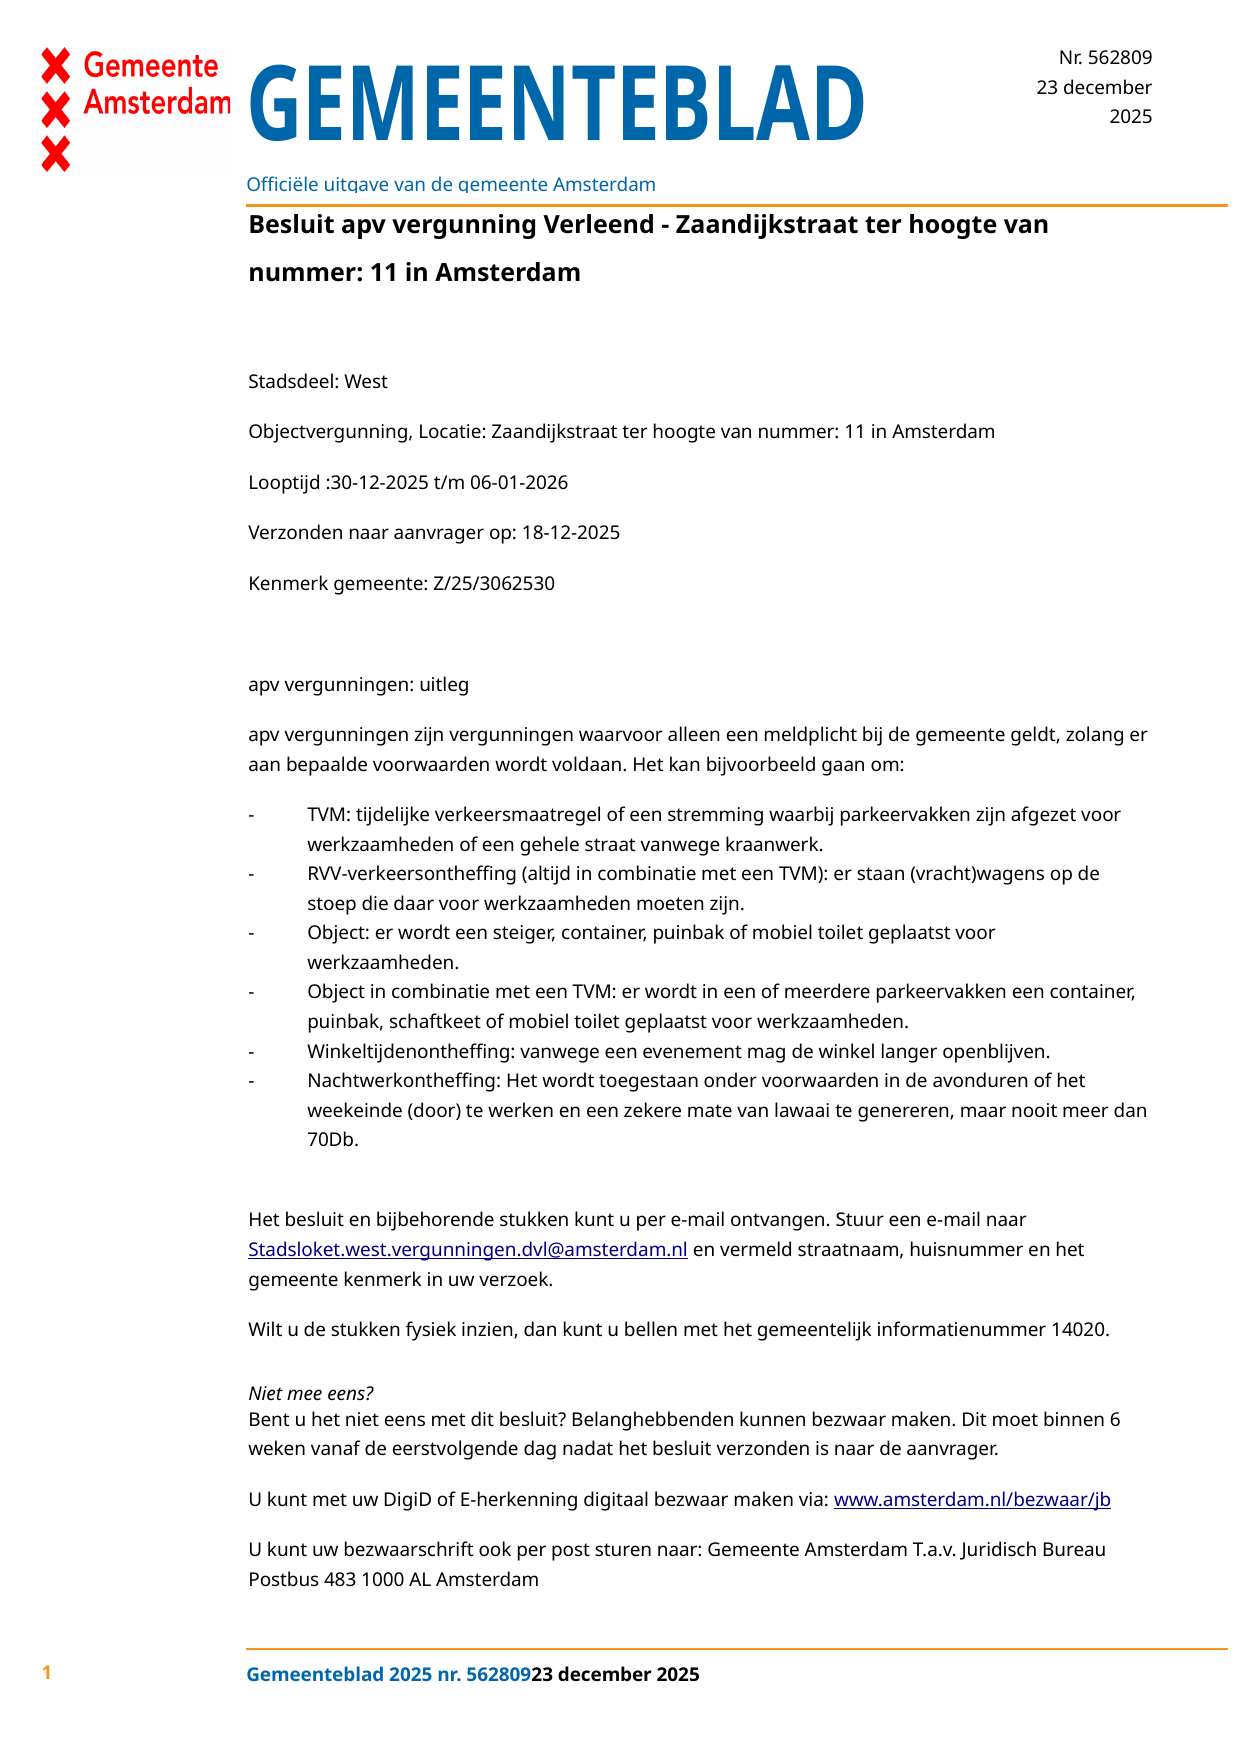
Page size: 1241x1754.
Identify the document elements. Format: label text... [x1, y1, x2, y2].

list Winkeltijdenontheffing: vanwege een evenement mag de winkel langer openblijven. [248, 1038, 1152, 1064]
text Stadsdeel: West [248, 368, 1152, 394]
text Kenmerk gemeente: Z/25/3062530 [248, 570, 1152, 596]
text Niet mee eens? [248, 1380, 1152, 1406]
list Nachtwerkontheffing: Het wordt toegestaan onder voorwaarden in de avonduren of het weekeinde (door) te werken en een zekere mate van lawaai te genereren, maar nooit meer dan 70Db. [248, 1067, 1152, 1152]
text U kunt met uw DigiD of E-herkenning digitaal bezwaar maken via: www.amsterdam.nl/bezwaar/jb [248, 1486, 1152, 1512]
text Het besluit en bijbehorende stukken kunt u per e-mail ontvangen. Stuur een e-mail naar Stadsloket.west.vergunningen.dvl@amsterdam.nl en vermeld straatnaam, huisnummer en het gemeente kenmerk in uw verzoek. [248, 1207, 1152, 1292]
text Bent u het niet eens met dit besluit? Belanghebbenden kunnen bezwaar maken. Dit moet binnen 6 weken vanaf de eerstvolgende dag nadat het besluit verzonden is naar de aanvrager. [248, 1406, 1152, 1461]
text U kunt uw bezwaarschrift ook per post sturen naar: Gemeente Amsterdam T.a.v. Juridisch Bureau Postbus 483 1000 AL Amsterdam [248, 1536, 1152, 1592]
text Looptijd :30-12-2025 t/m 06-01-2026 [248, 469, 1152, 495]
text Objectvergunning, Locatie: Zaandijkstraat ter hoogte van nummer: 11 in Amsterdam [248, 419, 1152, 444]
text apv vergunningen zijn vergunningen waarvoor alleen een meldplicht bij de gemeente geldt, zolang er aan bepaalde voorwaarden wordt voldaan. Het kan bijvoorbeeld gaan om: [248, 721, 1152, 777]
list Object in combinatie met een TVM: er wordt in een of meerdere parkeervakken een container, puinbak, schaftkeet of mobiel toilet geplaatst voor werkzaamheden. [248, 979, 1152, 1034]
text apv vergunningen: uitleg [248, 671, 1152, 697]
list TVM: tijdelijke verkeersmaatregel of een stremming waarbij parkeervakken zijn afgezet voor werkzaamheden of een gehele straat vanwege kraanwerk. [248, 801, 1152, 857]
list Object: er wordt een steiger, container, puinbak of mobiel toilet geplaatst voor werkzaamheden. [248, 919, 1152, 975]
text Verzonden naar aanvrager op: 18-12-2025 [248, 519, 1152, 545]
text Wilt u de stukken fysiek inzien, dan kunt u bellen met het gemeentelijk informatienummer 14020. [248, 1316, 1152, 1342]
list RVV-verkeersontheffing (altijd in combinatie met een TVM): er staan (vracht)wagens op de stoep die daar voor werkzaamheden moeten zijn. [248, 860, 1152, 916]
picture [41, 47, 231, 172]
text Besluit apv vergunning Verleend - Zaandijkstraat ter hoogte van nummer: 11 in Amsterdam [248, 207, 1152, 288]
